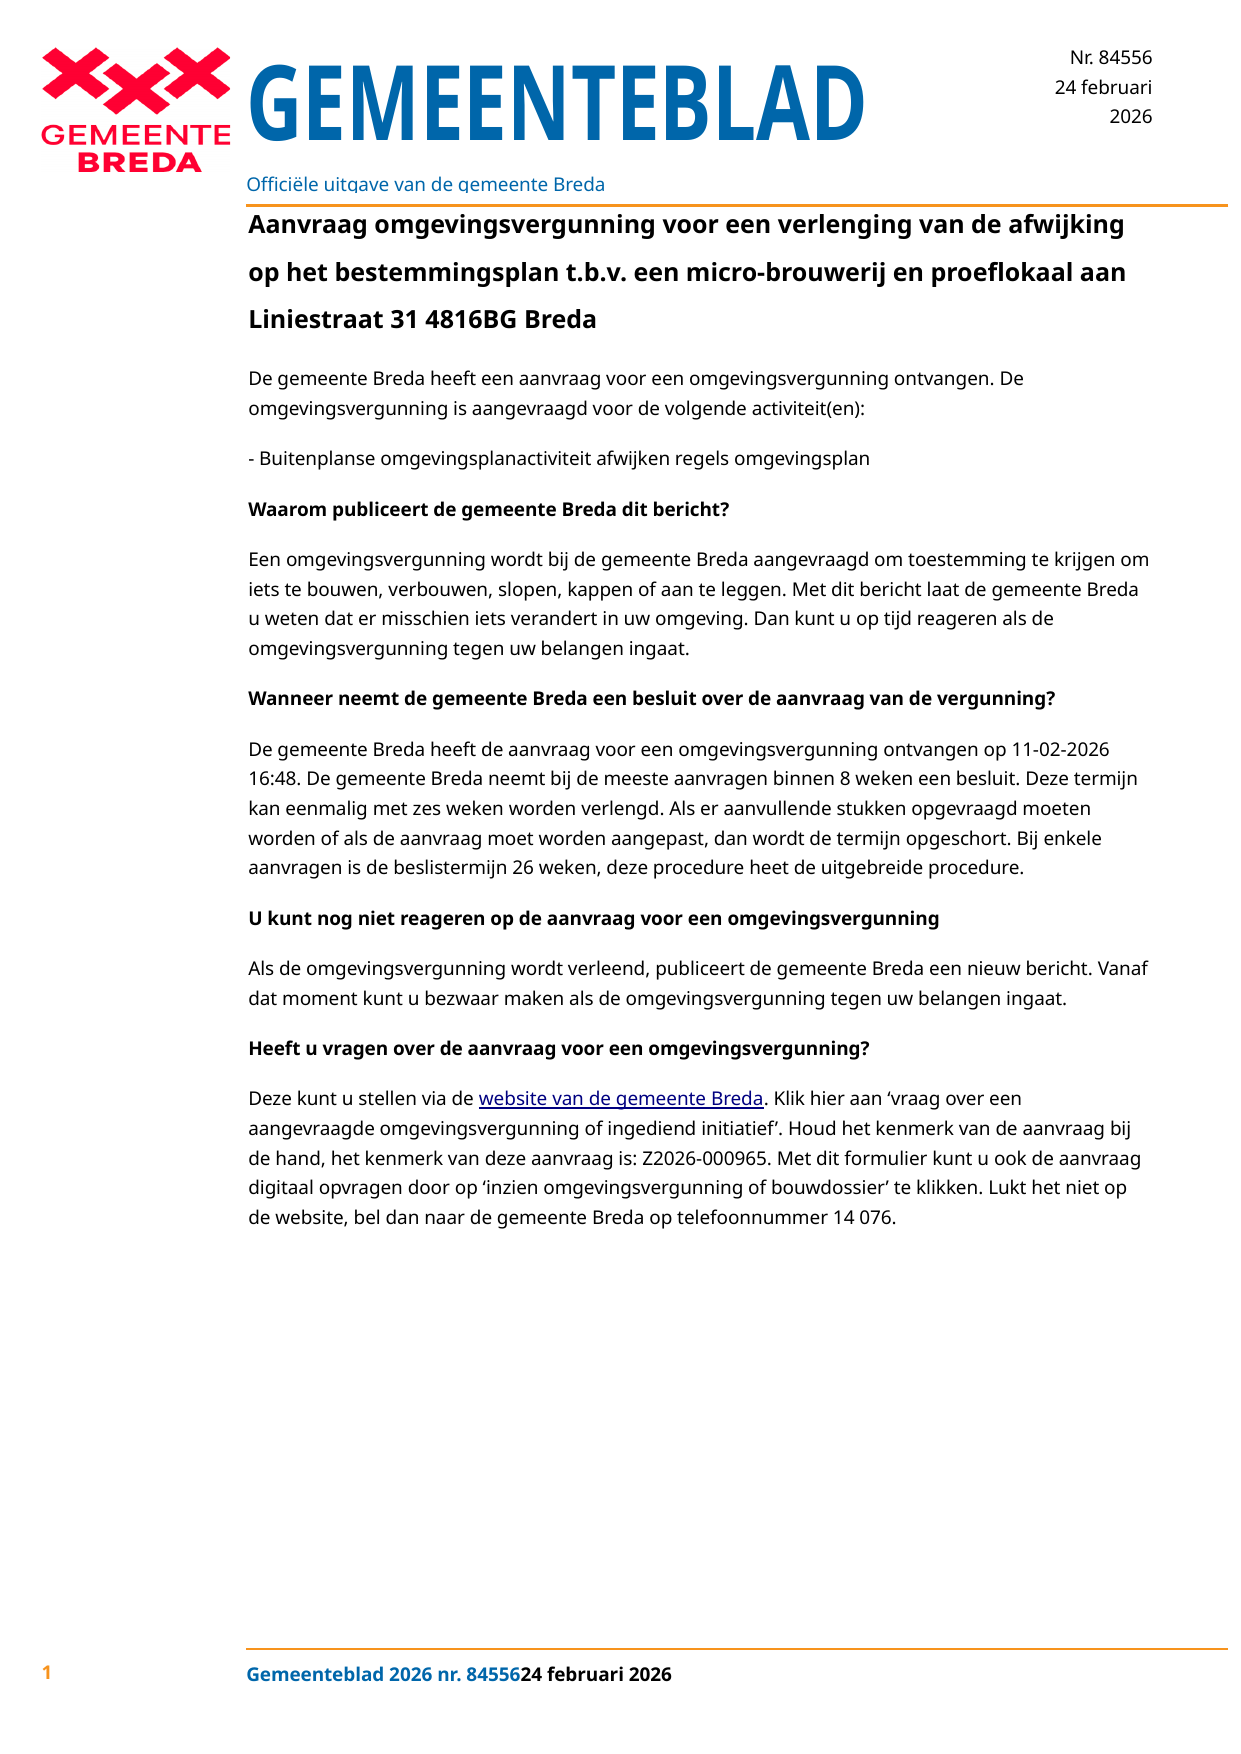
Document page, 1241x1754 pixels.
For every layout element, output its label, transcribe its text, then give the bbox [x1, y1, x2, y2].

text Aanvraag omgevingsvergunning voor een verlenging van de afwijking op het bestemmingsplan t.b.v. een micro-brouwerij en proeflokaal aan Liniestraat 31 4816BG Breda [248, 207, 1152, 336]
text U kunt nog niet reageren op de aanvraag voor een omgevingsvergunning [248, 905, 1152, 930]
text De gemeente Breda heeft de aanvraag voor een omgevingsvergunning ontvangen op 11-02-2026 16:48. De gemeente Breda neemt bij de meeste aanvragen binnen 8 weken een besluit. Deze termijn kan eenmalig met zes weken worden verlengd. Als er aanvullende stukken opgevraagd moeten worden of als de aanvraag moet worden aangepast, dan wordt de termijn opgeschort. Bij enkele aanvragen is de beslistermijn 26 weken, deze procedure heet de uitgebreide procedure. [248, 736, 1152, 880]
text Als de omgevingsvergunning wordt verleend, publiceert de gemeente Breda een nieuw bericht. Vanaf dat moment kunt u bezwaar maken als de omgevingsvergunning tegen uw belangen ingaat. [248, 955, 1152, 1010]
text Deze kunt u stellen via de website van de gemeente Breda. Klik hier aan ‘vraag over een aangevraagde omgevingsvergunning of ingediend initiatief’. Houd het kenmerk van de aanvraag bij de hand, het kenmerk van deze aanvraag is: Z2026-000965. Met dit formulier kunt u ook de aanvraag digitaal opvragen door op ‘inzien omgevingsvergunning of bouwdossier’ te klikken. Lukt het niet op de website, bel dan naar de gemeente Breda op telefoonnummer 14 076. [248, 1086, 1152, 1229]
text Waarom publiceert de gemeente Breda dit bericht? [248, 496, 1152, 522]
text - Buitenplanse omgevingsplanactiviteit afwijken regels omgevingsplan [248, 446, 1152, 471]
text De gemeente Breda heeft een aanvraag voor een omgevingsvergunning ontvangen. De omgevingsvergunning is aangevraagd voor de volgende activiteit(en): [248, 366, 1152, 421]
text Heeft u vragen over de aanvraag voor een omgevingsvergunning? [248, 1035, 1152, 1061]
picture [41, 47, 231, 172]
text Wanneer neemt de gemeente Breda een besluit over de aanvraag van de vergunning? [248, 686, 1152, 711]
text Een omgevingsvergunning wordt bij de gemeente Breda aangevraagd om toestemming te krijgen om iets te bouwen, verbouwen, slopen, kappen of aan te leggen. Met dit bericht laat de gemeente Breda u weten dat er misschien iets verandert in uw omgeving. Dan kunt u op tijd reageren als de omgevingsvergunning tegen uw belangen ingaat. [248, 546, 1152, 661]
